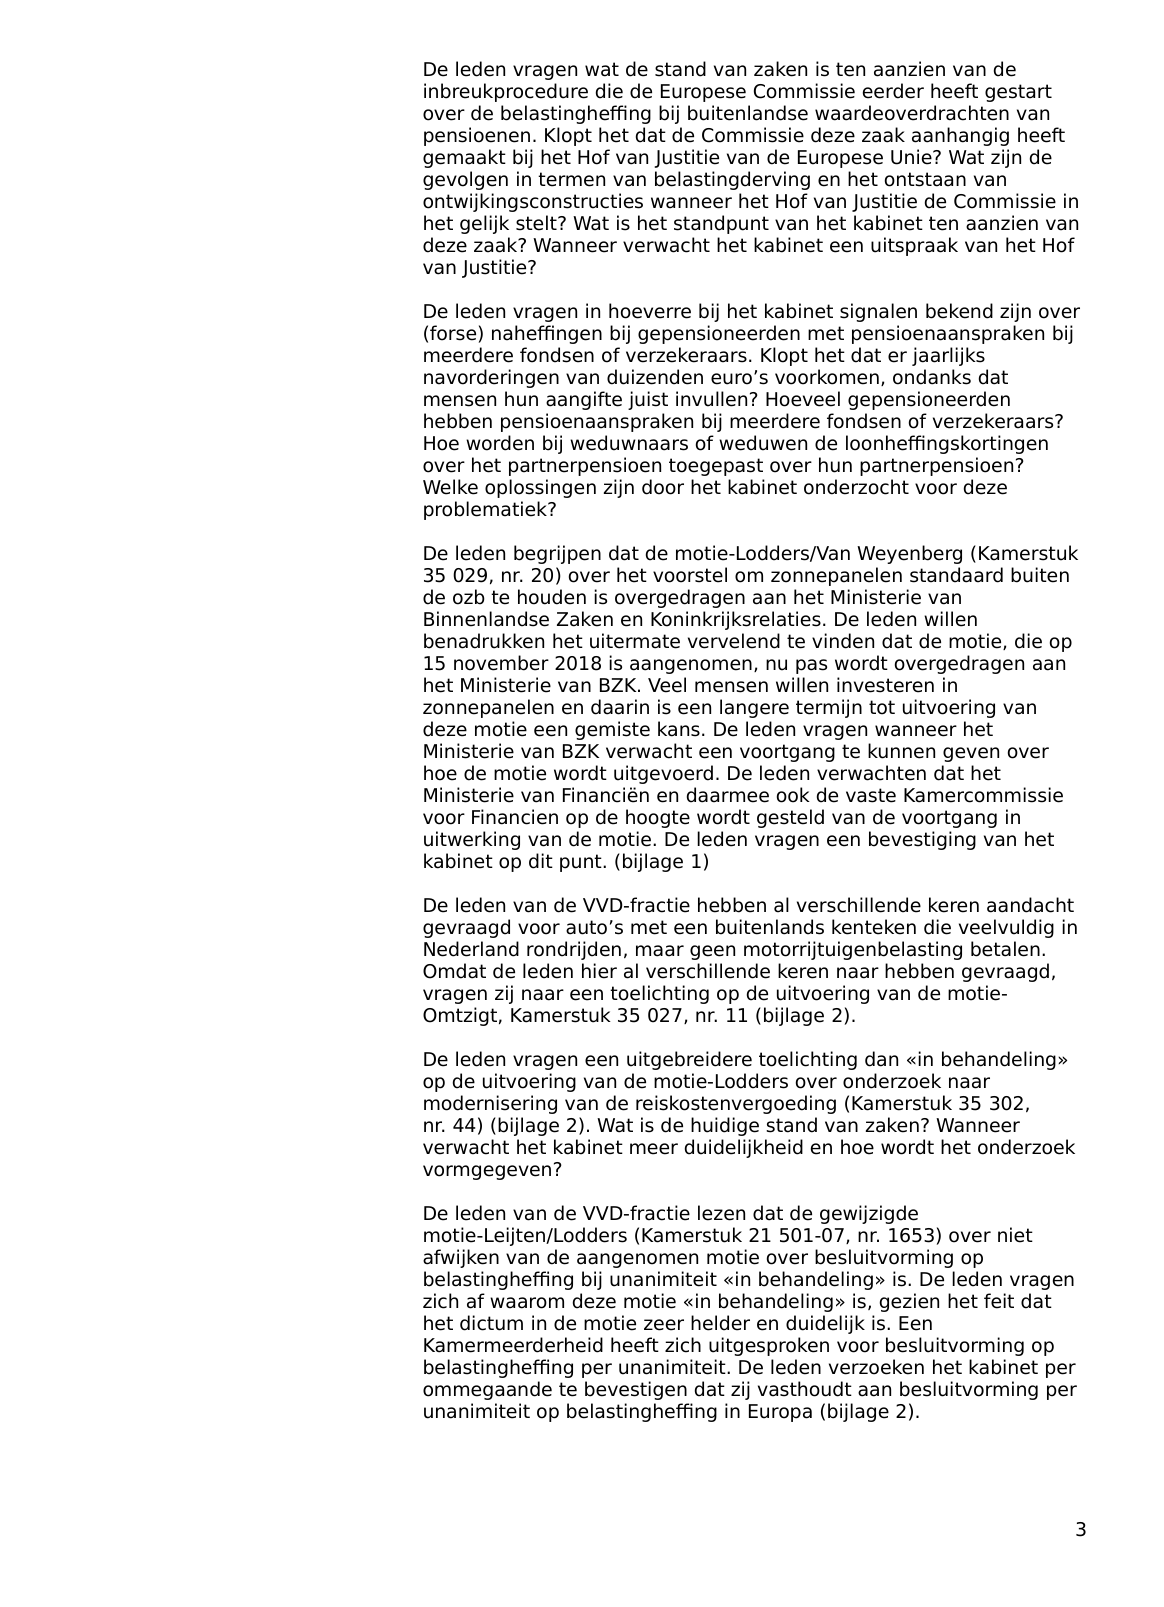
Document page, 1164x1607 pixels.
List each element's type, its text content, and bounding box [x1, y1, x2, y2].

text De leden van de VVD-fractie lezen dat de gewijzigde motie-Leijten/Lodders (Kamerstuk 21 501-07, nr. 1653) over niet afwijken van de aangenomen motie over besluitvorming op belastingheffing bij unanimiteit «in behandeling» is. De leden vragen zich af waarom deze motie «in behandeling» is, gezien het feit dat het dictum in de motie zeer helder en duidelijk is. Een Kamermeerderheid heeft zich uitgesproken voor besluitvorming op belastingheffing per unanimiteit. De leden verzoeken het kabinet per ommegaande te bevestigen dat zij vasthoudt aan besluitvorming per unanimiteit op belastingheffing in Europa (bijlage 2). [422, 1203, 1087, 1423]
text De leden vragen wat de stand van zaken is ten aanzien van de inbreukprocedure die de Europese Commissie eerder heeft gestart over de belastingheffing bij buitenlandse waardeoverdrachten van pensioenen. Klopt het dat de Commissie deze zaak aanhangig heeft gemaakt bij het Hof van Justitie van de Europese Unie? Wat zijn de gevolgen in termen van belastingderving en het ontstaan van ontwijkingsconstructies wanneer het Hof van Justitie de Commissie in het gelijk stelt? Wat is het standpunt van het kabinet ten aanzien van deze zaak? Wanneer verwacht het kabinet een uitspraak van het Hof van Justitie? [422, 59, 1087, 279]
text De leden van de VVD-fractie hebben al verschillende keren aandacht gevraagd voor auto’s met een buitenlands kenteken die veelvuldig in Nederland rondrijden, maar geen motorrijtuigenbelasting betalen. Omdat de leden hier al verschillende keren naar hebben gevraagd, vragen zij naar een toelichting op de uitvoering van de motie-Omtzigt, Kamerstuk 35 027, nr. 11 (bijlage 2). [422, 895, 1087, 1027]
text De leden vragen in hoeverre bij het kabinet signalen bekend zijn over (forse) naheffingen bij gepensioneerden met pensioenaanspraken bij meerdere fondsen of verzekeraars. Klopt het dat er jaarlijks navorderingen van duizenden euro’s voorkomen, ondanks dat mensen hun aangifte juist invullen? Hoeveel gepensioneerden hebben pensioenaanspraken bij meerdere fondsen of verzekeraars? Hoe worden bij weduwnaars of weduwen de loonheffingskortingen over het partnerpensioen toegepast over hun partnerpensioen? Welke oplossingen zijn door het kabinet onderzocht voor deze problematiek? [422, 301, 1087, 521]
text De leden vragen een uitgebreidere toelichting dan «in behandeling» op de uitvoering van de motie-Lodders over onderzoek naar modernisering van de reiskostenvergoeding (Kamerstuk 35 302, nr. 44) (bijlage 2). Wat is de huidige stand van zaken? Wanneer verwacht het kabinet meer duidelijkheid en hoe wordt het onderzoek vormgegeven? [422, 1049, 1087, 1181]
text De leden begrijpen dat de motie-Lodders/Van Weyenberg (Kamerstuk 35 029, nr. 20) over het voorstel om zonnepanelen standaard buiten de ozb te houden is overgedragen aan het Ministerie van Binnenlandse Zaken en Koninkrijksrelaties. De leden willen benadrukken het uitermate vervelend te vinden dat de motie, die op 15 november 2018 is aangenomen, nu pas wordt overgedragen aan het Ministerie van BZK. Veel mensen willen investeren in zonnepanelen en daarin is een langere termijn tot uitvoering van deze motie een gemiste kans. De leden vragen wanneer het Ministerie van BZK verwacht een voortgang te kunnen geven over hoe de motie wordt uitgevoerd. De leden verwachten dat het Ministerie van Financiën en daarmee ook de vaste Kamercommissie voor Financien op de hoogte wordt gesteld van de voortgang in uitwerking van de motie. De leden vragen een bevestiging van het kabinet op dit punt. (bijlage 1) [422, 543, 1087, 873]
